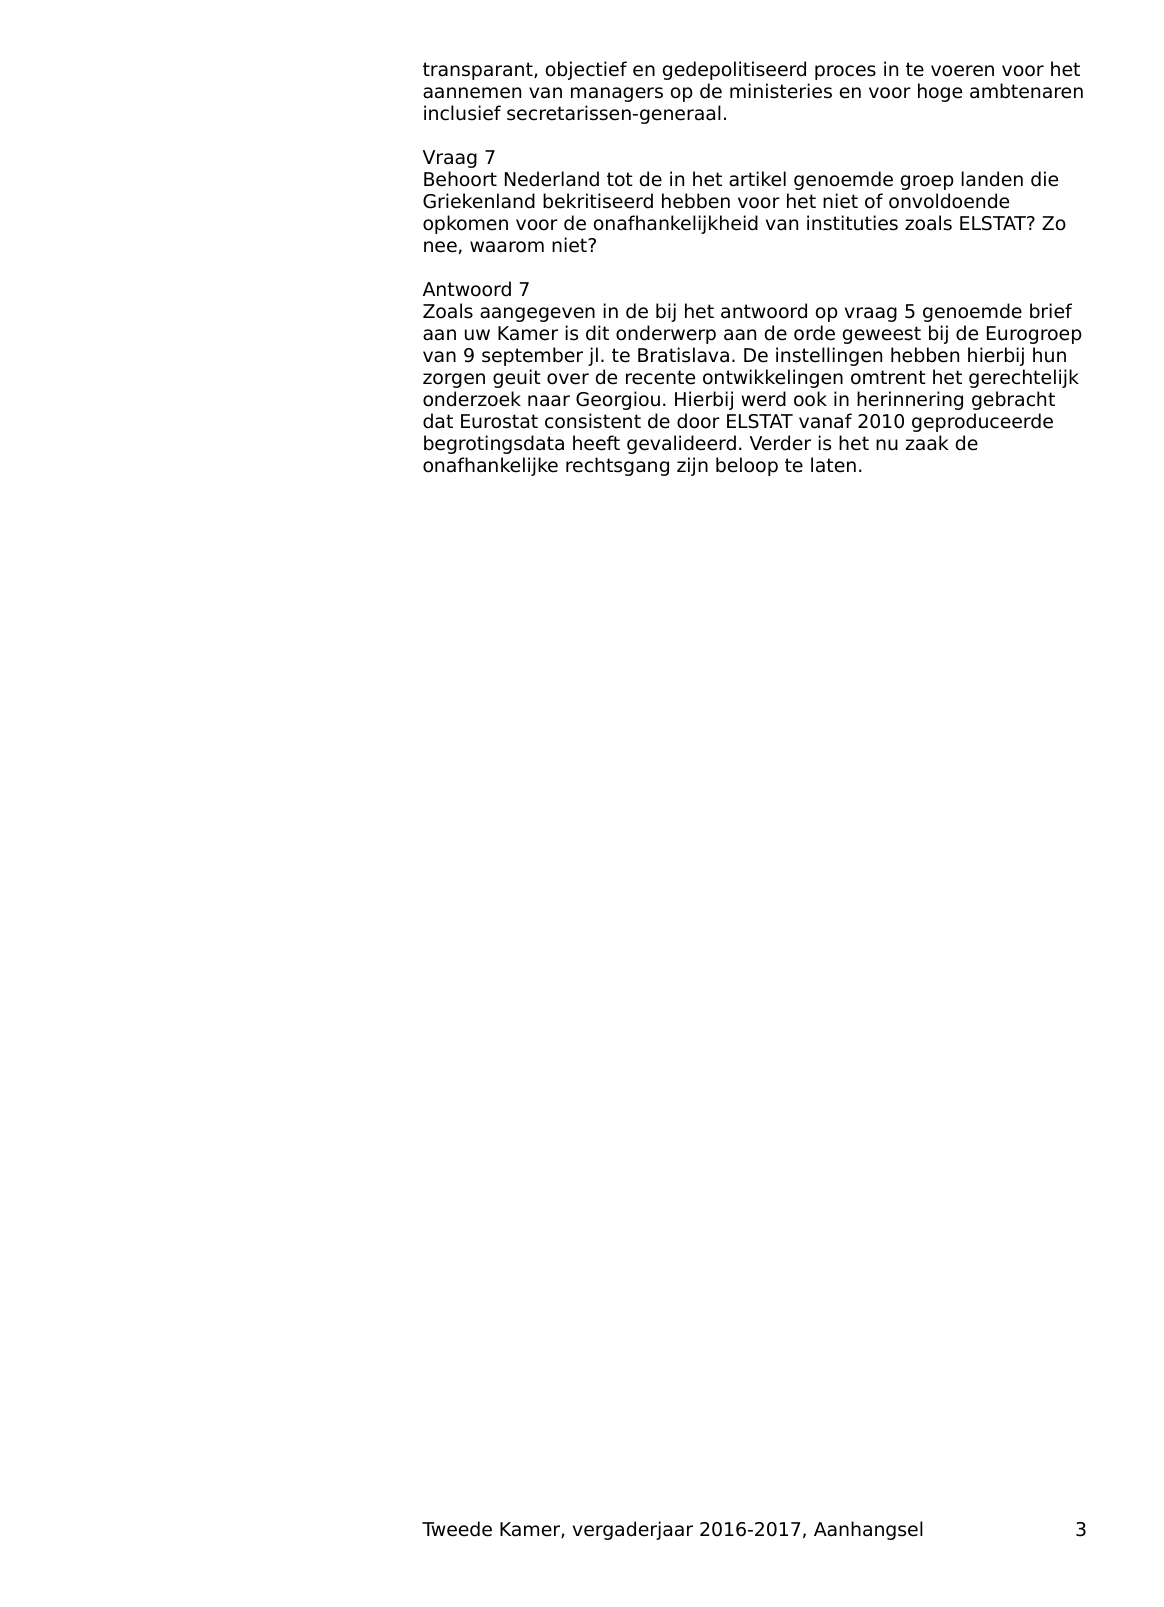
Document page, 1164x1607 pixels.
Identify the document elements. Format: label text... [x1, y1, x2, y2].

text transparant, objectief en gedepolitiseerd proces in te voeren voor het aannemen van managers op de ministeries en voor hoge ambtenaren inclusief secretarissen-generaal. [422, 59, 1087, 125]
text Antwoord 7 [422, 279, 1087, 301]
text Vraag 7 [422, 147, 1087, 169]
text Behoort Nederland tot de in het artikel genoemde groep landen die Griekenland bekritiseerd hebben voor het niet of onvoldoende opkomen voor de onafhankelijkheid van instituties zoals ELSTAT? Zo nee, waarom niet? [422, 169, 1087, 257]
text Zoals aangegeven in de bij het antwoord op vraag 5 genoemde brief aan uw Kamer is dit onderwerp aan de orde geweest bij de Eurogroep van 9 september jl. te Bratislava. De instellingen hebben hierbij hun zorgen geuit over de recente ontwikkelingen omtrent het gerechtelijk onderzoek naar Georgiou. Hierbij werd ook in herinnering gebracht dat Eurostat consistent de door ELSTAT vanaf 2010 geproduceerde begrotingsdata heeft gevalideerd. Verder is het nu zaak de onafhankelijke rechtsgang zijn beloop te laten. [422, 301, 1087, 477]
